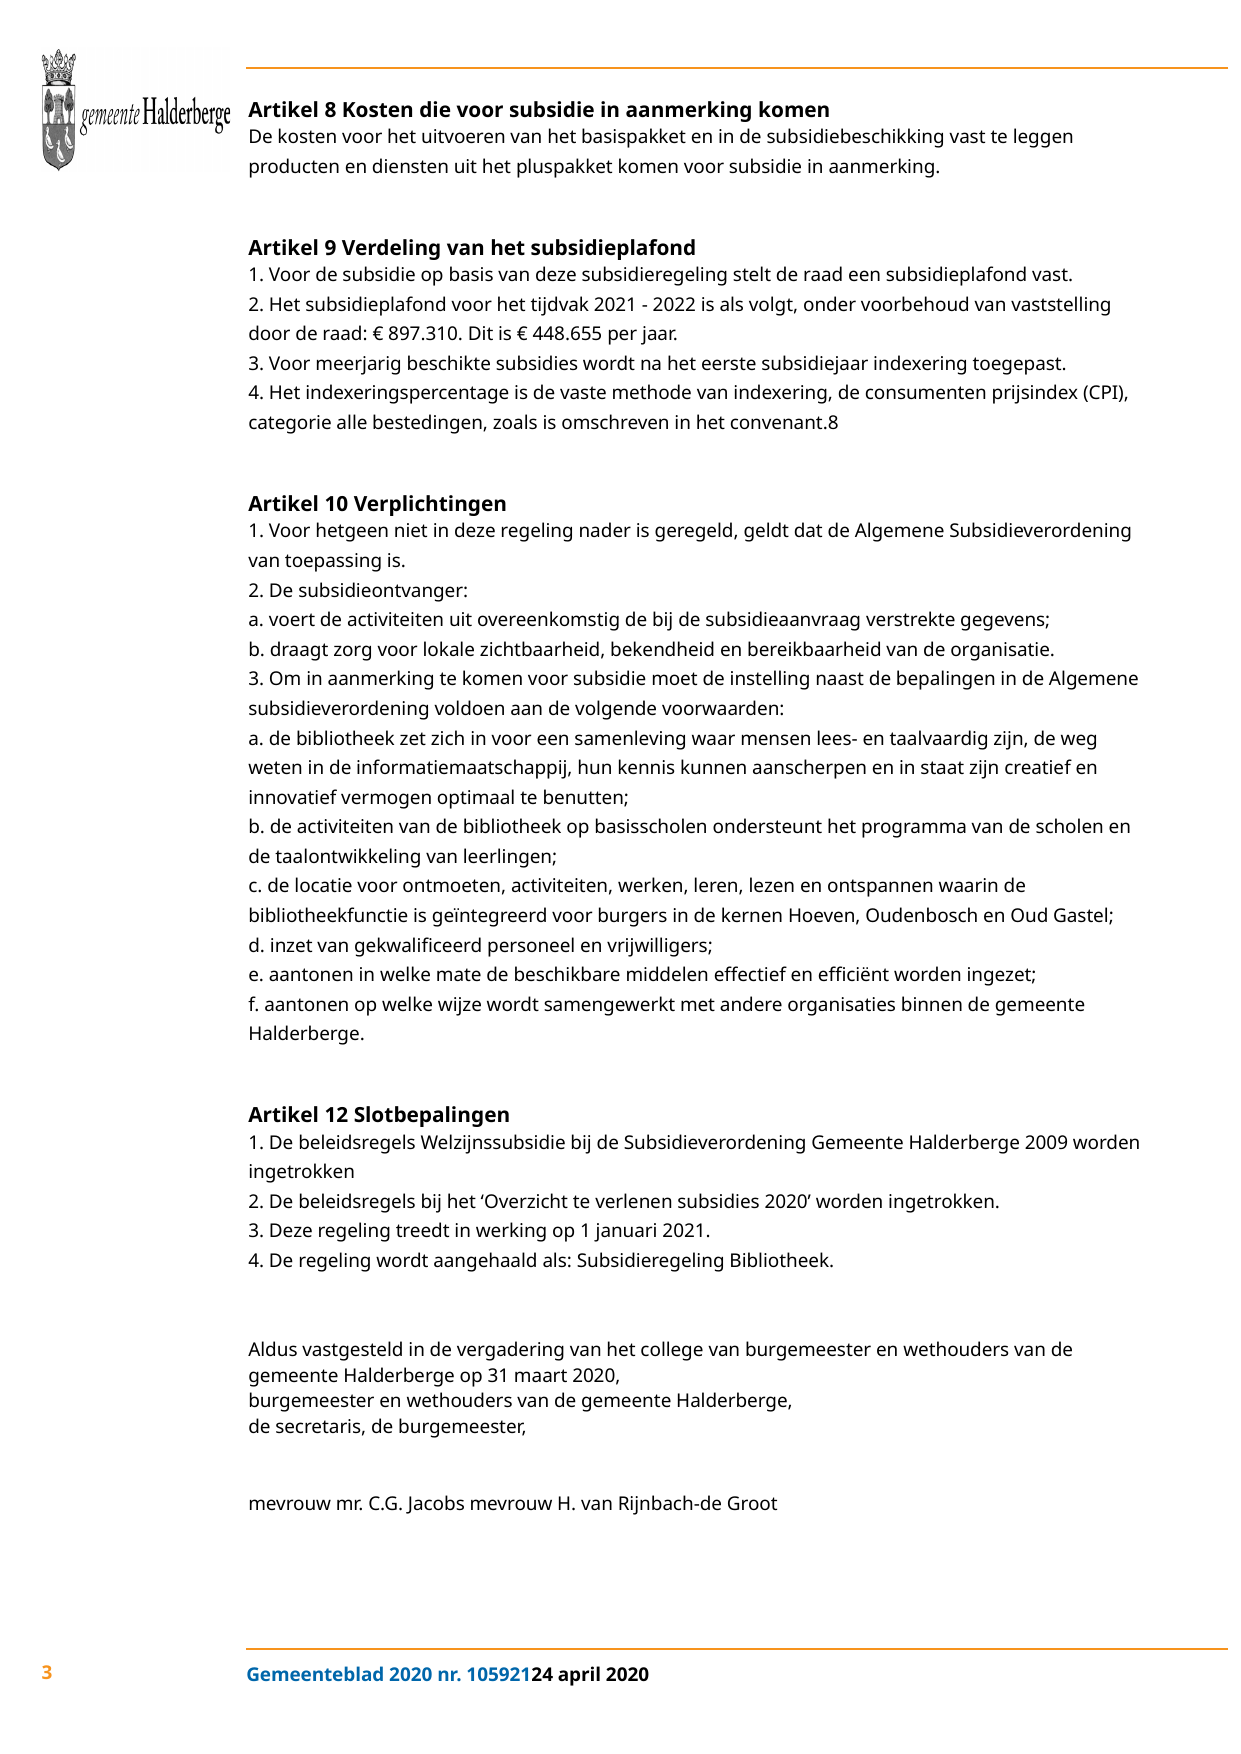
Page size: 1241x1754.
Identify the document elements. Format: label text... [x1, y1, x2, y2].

text burgemeester en wethouders van de gemeente Halderberge, [248, 1387, 1152, 1413]
text 4. Het indexeringspercentage is de vaste methode van indexering, de consumenten prijsindex (CPI), categorie alle bestedingen, zoals is omschreven in het convenant.8 [248, 379, 1152, 435]
text De kosten voor het uitvoeren van het basispakket en in de subsidiebeschikking vast te leggen producten en diensten uit het pluspakket komen voor subsidie in aanmerking. [248, 123, 1152, 178]
text mevrouw mr. C.G. Jacobs mevrouw H. van Rijnbach-de Groot [248, 1490, 1152, 1516]
text 3. Deze regeling treedt in werking op 1 januari 2021. [248, 1218, 1152, 1243]
text Artikel 8 Kosten die voor subsidie in aanmerking komen [248, 95, 1152, 123]
text 2. De beleidsregels bij het ‘Overzicht te verlenen subsidies 2020’ worden ingetrokken. [248, 1188, 1152, 1214]
text Artikel 9 Verdeling van het subsidieplafond [248, 233, 1152, 261]
text b. de activiteiten van de bibliotheek op basisscholen ondersteunt het programma van de scholen en de taalontwikkeling van leerlingen; [248, 813, 1152, 869]
text 1. Voor de subsidie op basis van deze subsidieregeling stelt de raad een subsidieplafond vast. [248, 261, 1152, 287]
text Artikel 10 Verplichtingen [248, 489, 1152, 518]
text 4. De regeling wordt aangehaald als: Subsidieregeling Bibliotheek. [248, 1247, 1152, 1273]
text 3. Voor meerjarig beschikte subsidies wordt na het eerste subsidiejaar indexering toegepast. [248, 350, 1152, 376]
text d. inzet van gekwalificeerd personeel en vrijwilligers; [248, 932, 1152, 957]
text de secretaris, de burgemeester, [248, 1413, 1152, 1439]
text Aldus vastgesteld in de vergadering van het college van burgemeester en wethouders van de gemeente Halderberge op 31 maart 2020, [248, 1336, 1152, 1387]
text e. aantonen in welke mate de beschikbare middelen effectief en efficiënt worden ingezet; [248, 961, 1152, 987]
text 3. Om in aanmerking te komen voor subsidie moet de instelling naast de bepalingen in de Algemene subsidieverordening voldoen aan de volgende voorwaarden: [248, 666, 1152, 721]
text b. draagt zorg voor lokale zichtbaarheid, bekendheid en bereikbaarheid van de organisatie. [248, 636, 1152, 662]
text a. de bibliotheek zet zich in voor een samenleving waar mensen lees- en taalvaardig zijn, de weg weten in de informatiemaatschappij, hun kennis kunnen aanscherpen en in staat zijn creatief en innovatief vermogen optimaal te benutten; [248, 725, 1152, 809]
picture [41, 47, 231, 172]
text c. de locatie voor ontmoeten, activiteiten, werken, leren, lezen en ontspannen waarin de bibliotheekfunctie is geïntegreerd voor burgers in de kernen Hoeven, Oudenbosch en Oud Gastel; [248, 873, 1152, 928]
text 1. Voor hetgeen niet in deze regeling nader is geregeld, geldt dat de Algemene Subsidieverordening van toepassing is. [248, 518, 1152, 573]
text 2. Het subsidieplafond voor het tijdvak 2021 - 2022 is als volgt, onder voorbehoud van vaststelling door de raad: € 897.310. Dit is € 448.655 per jaar. [248, 291, 1152, 346]
text a. voert de activiteiten uit overeenkomstig de bij de subsidieaanvraag verstrekte gegevens; [248, 606, 1152, 632]
text 2. De subsidieontvanger: [248, 577, 1152, 602]
text Artikel 12 Slotbepalingen [248, 1101, 1152, 1129]
text f. aantonen op welke wijze wordt samengewerkt met andere organisaties binnen de gemeente Halderberge. [248, 991, 1152, 1046]
text 1. De beleidsregels Welzijnssubsidie bij de Subsidieverordening Gemeente Halderberge 2009 worden ingetrokken [248, 1129, 1152, 1184]
